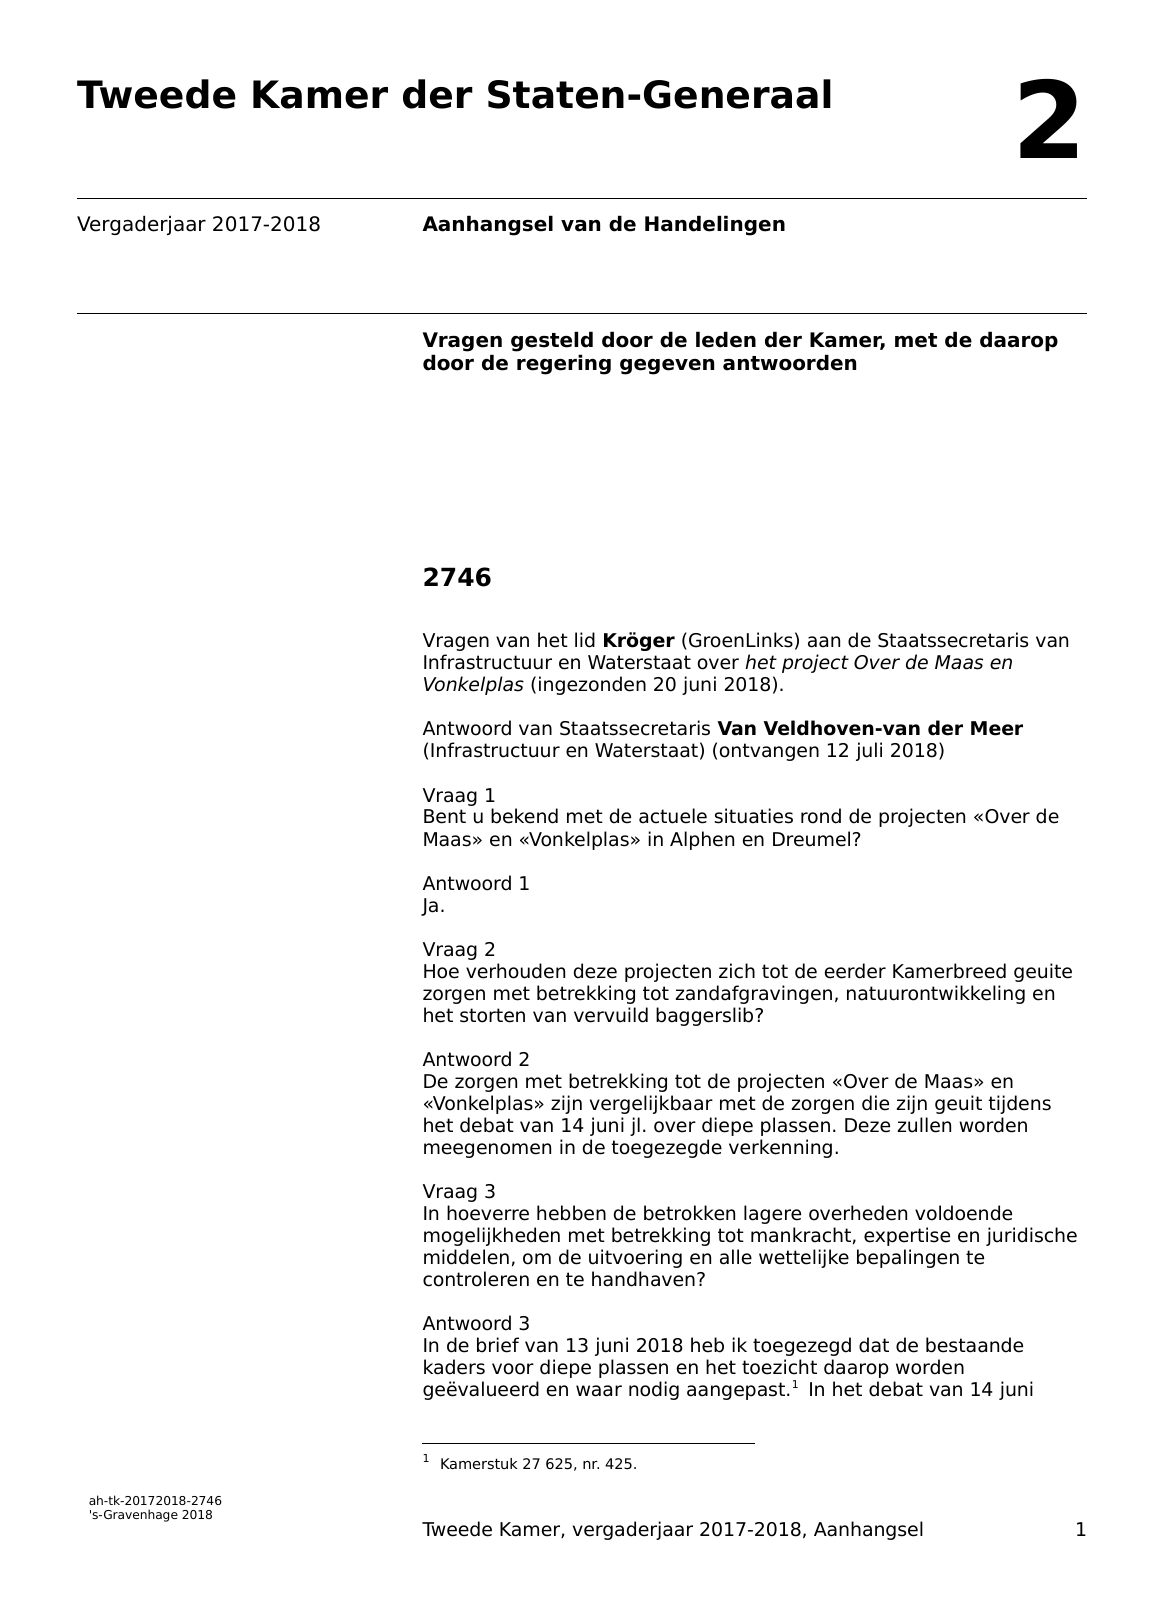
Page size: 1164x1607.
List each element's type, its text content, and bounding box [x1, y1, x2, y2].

text In hoeverre hebben de betrokken lagere overheden voldoende mogelijkheden met betrekking tot mankracht, expertise en juridische middelen, om de uitvoering en alle wettelijke bepalingen te controleren en te handhaven? [422, 1203, 1087, 1291]
text 's-Gravenhage 2018 [88, 1508, 323, 1522]
text Antwoord van Staatssecretaris Van Veldhoven-van der Meer (Infrastructuur en Waterstaat) (ontvangen 12 juli 2018) [422, 718, 1087, 762]
table_header 2 [886, 59, 1087, 198]
text Antwoord 1 [422, 873, 1087, 894]
text Hoe verhouden deze projecten zich tot de eerder Kamerbreed geuite zorgen met betrekking tot zandafgravingen, natuurontwikkeling en het storten van vervuild baggerslib? [422, 961, 1087, 1027]
text Antwoord 2 [422, 1049, 1087, 1071]
table_cell [77, 314, 422, 375]
text Vragen van het lid Kröger (GroenLinks) aan de Staatssecretaris van Infrastructuur en Waterstaat over het project Over de Maas en Vonkelplas (ingezonden 20 juni 2018). [422, 630, 1087, 696]
table_cell Vragen gesteld door de leden der Kamer, met de daarop door de regering gegeven antwoorden [422, 314, 1087, 375]
text ah-tk-20172018-2746 [88, 1494, 323, 1508]
text De zorgen met betrekking tot de projecten «Over de Maas» en «Vonkelplas» zijn vergelijkbaar met de zorgen die zijn geuit tijdens het debat van 14 juni jl. over diepe plassen. Deze zullen worden meegenomen in de toegezegde verkenning. [422, 1071, 1087, 1159]
table_cell Vergaderjaar 2017-2018 [77, 199, 422, 313]
text Ja. [422, 894, 1087, 917]
text Kamerstuk 27 625, nr. 425. [422, 1452, 1087, 1474]
text Vraag 1 [422, 784, 1087, 806]
text 2746 [422, 563, 1087, 592]
text Bent u bekend met de actuele situaties rond de projecten «Over de Maas» en «Vonkelplas» in Alphen en Dreumel? [422, 806, 1087, 850]
table_cell Aanhangsel van de Handelingen [422, 199, 1087, 313]
text In de brief van 13 juni 2018 heb ik toegezegd dat de bestaande kaders voor diepe plassen en het toezicht daarop worden geëvalueerd en waar nodig aangepast. In het debat van 14 juni [422, 1335, 1087, 1401]
table_header Tweede Kamer der Staten-Generaal [77, 59, 886, 198]
text Vraag 2 [422, 939, 1087, 961]
text Vraag 3 [422, 1181, 1087, 1203]
text Antwoord 3 [422, 1313, 1087, 1335]
